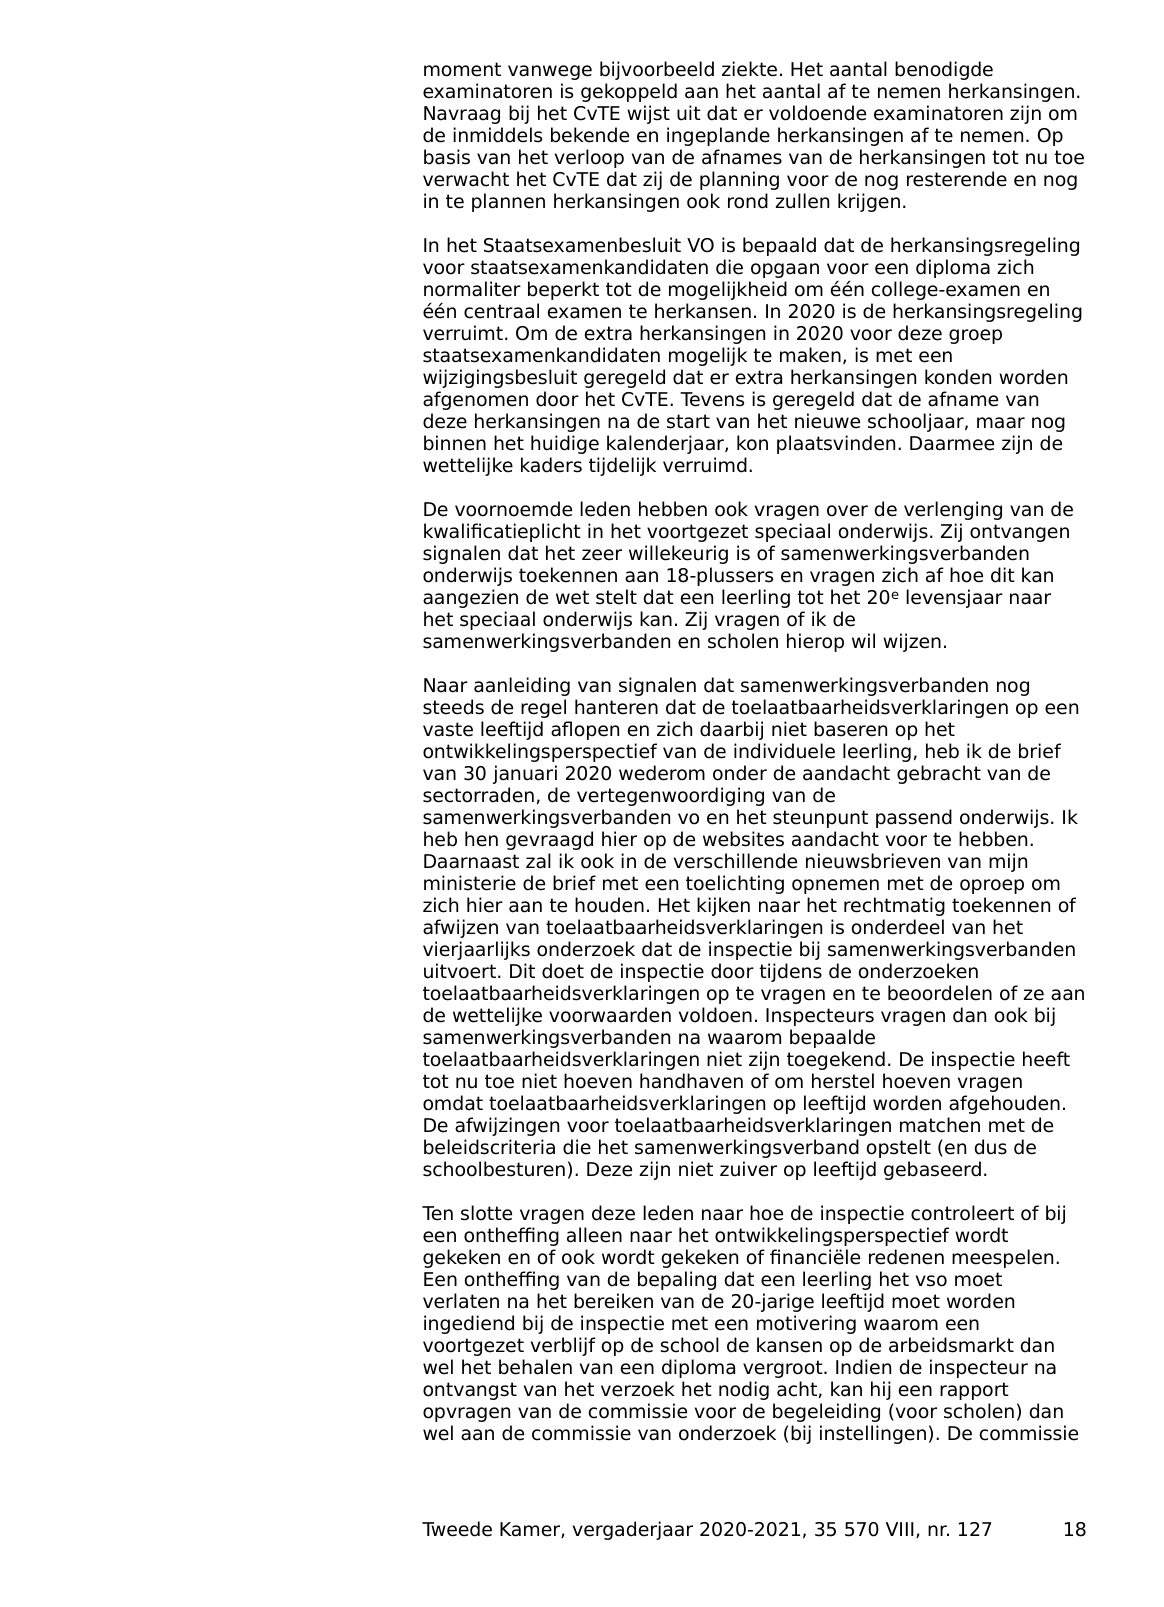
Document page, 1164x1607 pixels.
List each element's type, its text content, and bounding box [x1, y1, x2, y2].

text De voornoemde leden hebben ook vragen over de verlenging van de kwalificatieplicht in het voortgezet speciaal onderwijs. Zij ontvangen signalen dat het zeer willekeurig is of samenwerkingsverbanden onderwijs toekennen aan 18-plussers en vragen zich af hoe dit kan aangezien de wet stelt dat een leerling tot het 20e levensjaar naar het speciaal onderwijs kan. Zij vragen of ik de samenwerkingsverbanden en scholen hierop wil wijzen. [422, 499, 1087, 653]
text Ten slotte vragen deze leden naar hoe de inspectie controleert of bij een ontheffing alleen naar het ontwikkelingsperspectief wordt gekeken en of ook wordt gekeken of financiële redenen meespelen. Een ontheffing van de bepaling dat een leerling het vso moet verlaten na het bereiken van de 20-jarige leeftijd moet worden ingediend bij de inspectie met een motivering waarom een voortgezet verblijf op de school de kansen op de arbeidsmarkt dan wel het behalen van een diploma vergroot. Indien de inspecteur na ontvangst van het verzoek het nodig acht, kan hij een rapport opvragen van de commissie voor de begeleiding (voor scholen) dan wel aan de commissie van onderzoek (bij instellingen). De commissie [422, 1203, 1087, 1444]
text moment vanwege bijvoorbeeld ziekte. Het aantal benodigde examinatoren is gekoppeld aan het aantal af te nemen herkansingen. Navraag bij het CvTE wijst uit dat er voldoende examinatoren zijn om de inmiddels bekende en ingeplande herkansingen af te nemen. Op basis van het verloop van de afnames van de herkansingen tot nu toe verwacht het CvTE dat zij de planning voor de nog resterende en nog in te plannen herkansingen ook rond zullen krijgen. [422, 59, 1087, 213]
text In het Staatsexamenbesluit VO is bepaald dat de herkansingsregeling voor staatsexamenkandidaten die opgaan voor een diploma zich normaliter beperkt tot de mogelijkheid om één college-examen en één centraal examen te herkansen. In 2020 is de herkansingsregeling verruimt. Om de extra herkansingen in 2020 voor deze groep staatsexamenkandidaten mogelijk te maken, is met een wijzigingsbesluit geregeld dat er extra herkansingen konden worden afgenomen door het CvTE. Tevens is geregeld dat de afname van deze herkansingen na de start van het nieuwe schooljaar, maar nog binnen het huidige kalenderjaar, kon plaatsvinden. Daarmee zijn de wettelijke kaders tijdelijk verruimd. [422, 235, 1087, 477]
text Naar aanleiding van signalen dat samenwerkingsverbanden nog steeds de regel hanteren dat de toelaatbaarheidsverklaringen op een vaste leeftijd aflopen en zich daarbij niet baseren op het ontwikkelingsperspectief van de individuele leerling, heb ik de brief van 30 januari 2020 wederom onder de aandacht gebracht van de sectorraden, de vertegenwoordiging van de samenwerkingsverbanden vo en het steunpunt passend onderwijs. Ik heb hen gevraagd hier op de websites aandacht voor te hebben. Daarnaast zal ik ook in de verschillende nieuwsbrieven van mijn ministerie de brief met een toelichting opnemen met de oproep om zich hier aan te houden. Het kijken naar het rechtmatig toekennen of afwijzen van toelaatbaarheidsverklaringen is onderdeel van het vierjaarlijks onderzoek dat de inspectie bij samenwerkingsverbanden uitvoert. Dit doet de inspectie door tijdens de onderzoeken toelaatbaarheidsverklaringen op te vragen en te beoordelen of ze aan de wettelijke voorwaarden voldoen. Inspecteurs vragen dan ook bij samenwerkingsverbanden na waarom bepaalde toelaatbaarheidsverklaringen niet zijn toegekend. De inspectie heeft tot nu toe niet hoeven handhaven of om herstel hoeven vragen omdat toelaatbaarheidsverklaringen op leeftijd worden afgehouden. De afwijzingen voor toelaatbaarheidsverklaringen matchen met de beleidscriteria die het samenwerkingsverband opstelt (en dus de schoolbesturen). Deze zijn niet zuiver op leeftijd gebaseerd. [422, 675, 1087, 1181]
